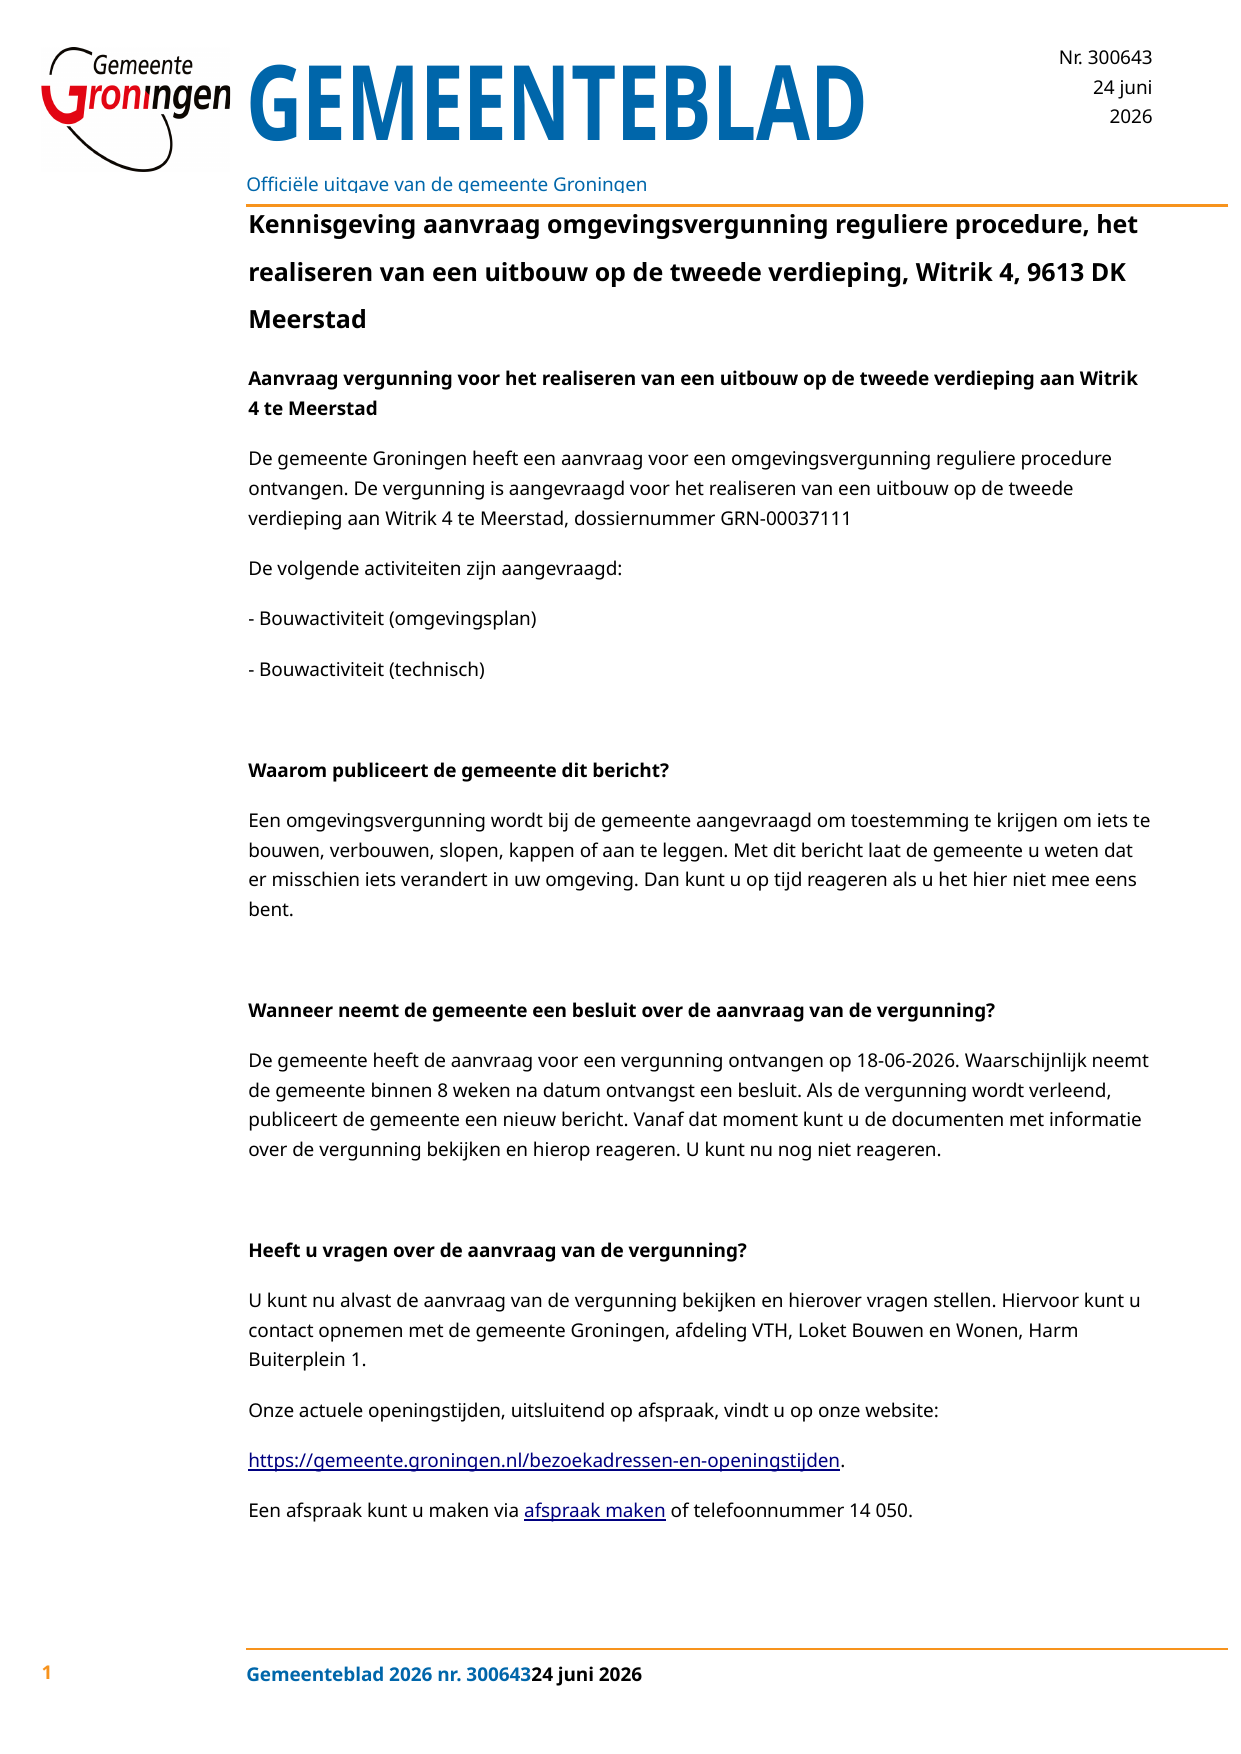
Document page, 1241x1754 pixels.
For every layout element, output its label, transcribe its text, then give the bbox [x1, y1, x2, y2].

text De gemeente Groningen heeft een aanvraag voor een omgevingsvergunning reguliere procedure ontvangen. De vergunning is aangevraagd voor het realiseren van een uitbouw op de tweede verdieping aan Witrik 4 te Meerstad, dossiernummer GRN-00037111 [248, 446, 1152, 530]
text https://gemeente.groningen.nl/bezoekadressen-en-openingstijden. [248, 1447, 1152, 1473]
text Wanneer neemt de gemeente een besluit over de aanvraag van de vergunning? [248, 997, 1152, 1022]
text De volgende activiteiten zijn aangevraagd: [248, 555, 1152, 581]
text Kennisgeving aanvraag omgevingsvergunning reguliere procedure, het realiseren van een uitbouw op de tweede verdieping, Witrik 4, 9613 DK Meerstad [248, 207, 1152, 336]
text Aanvraag vergunning voor het realiseren van een uitbouw op de tweede verdieping aan Witrik 4 te Meerstad [248, 366, 1152, 421]
text Waarom publiceert de gemeente dit bericht? [248, 757, 1152, 782]
text Een omgevingsvergunning wordt bij de gemeente aangevraagd om toestemming te krijgen om iets te bouwen, verbouwen, slopen, kappen of aan te leggen. Met dit bericht laat de gemeente u weten dat er misschien iets verandert in uw omgeving. Dan kunt u op tijd reageren als u het hier niet mee eens bent. [248, 807, 1152, 922]
picture [41, 47, 231, 172]
text - Bouwactiviteit (technisch) [248, 656, 1152, 682]
text U kunt nu alvast de aanvraag van de vergunning bekijken en hierover vragen stellen. Hiervoor kunt u contact opnemen met de gemeente Groningen, afdeling VTH, Loket Bouwen en Wonen, Harm Buiterplein 1. [248, 1287, 1152, 1372]
text - Bouwactiviteit (omgevingsplan) [248, 606, 1152, 631]
text De gemeente heeft de aanvraag voor een vergunning ontvangen op 18-06-2026. Waarschijnlijk neemt de gemeente binnen 8 weken na datum ontvangst een besluit. Als de vergunning wordt verleend, publiceert de gemeente een nieuw bericht. Vanaf dat moment kunt u de documenten met informatie over de vergunning bekijken en hierop reageren. U kunt nu nog niet reageren. [248, 1047, 1152, 1162]
text Onze actuele openingstijden, uitsluitend op afspraak, vindt u op onze website: [248, 1397, 1152, 1422]
text Heeft u vragen over de aanvraag van de vergunning? [248, 1237, 1152, 1262]
text Een afspraak kunt u maken via afspraak maken of telefoonnummer 14 050. [248, 1498, 1152, 1523]
